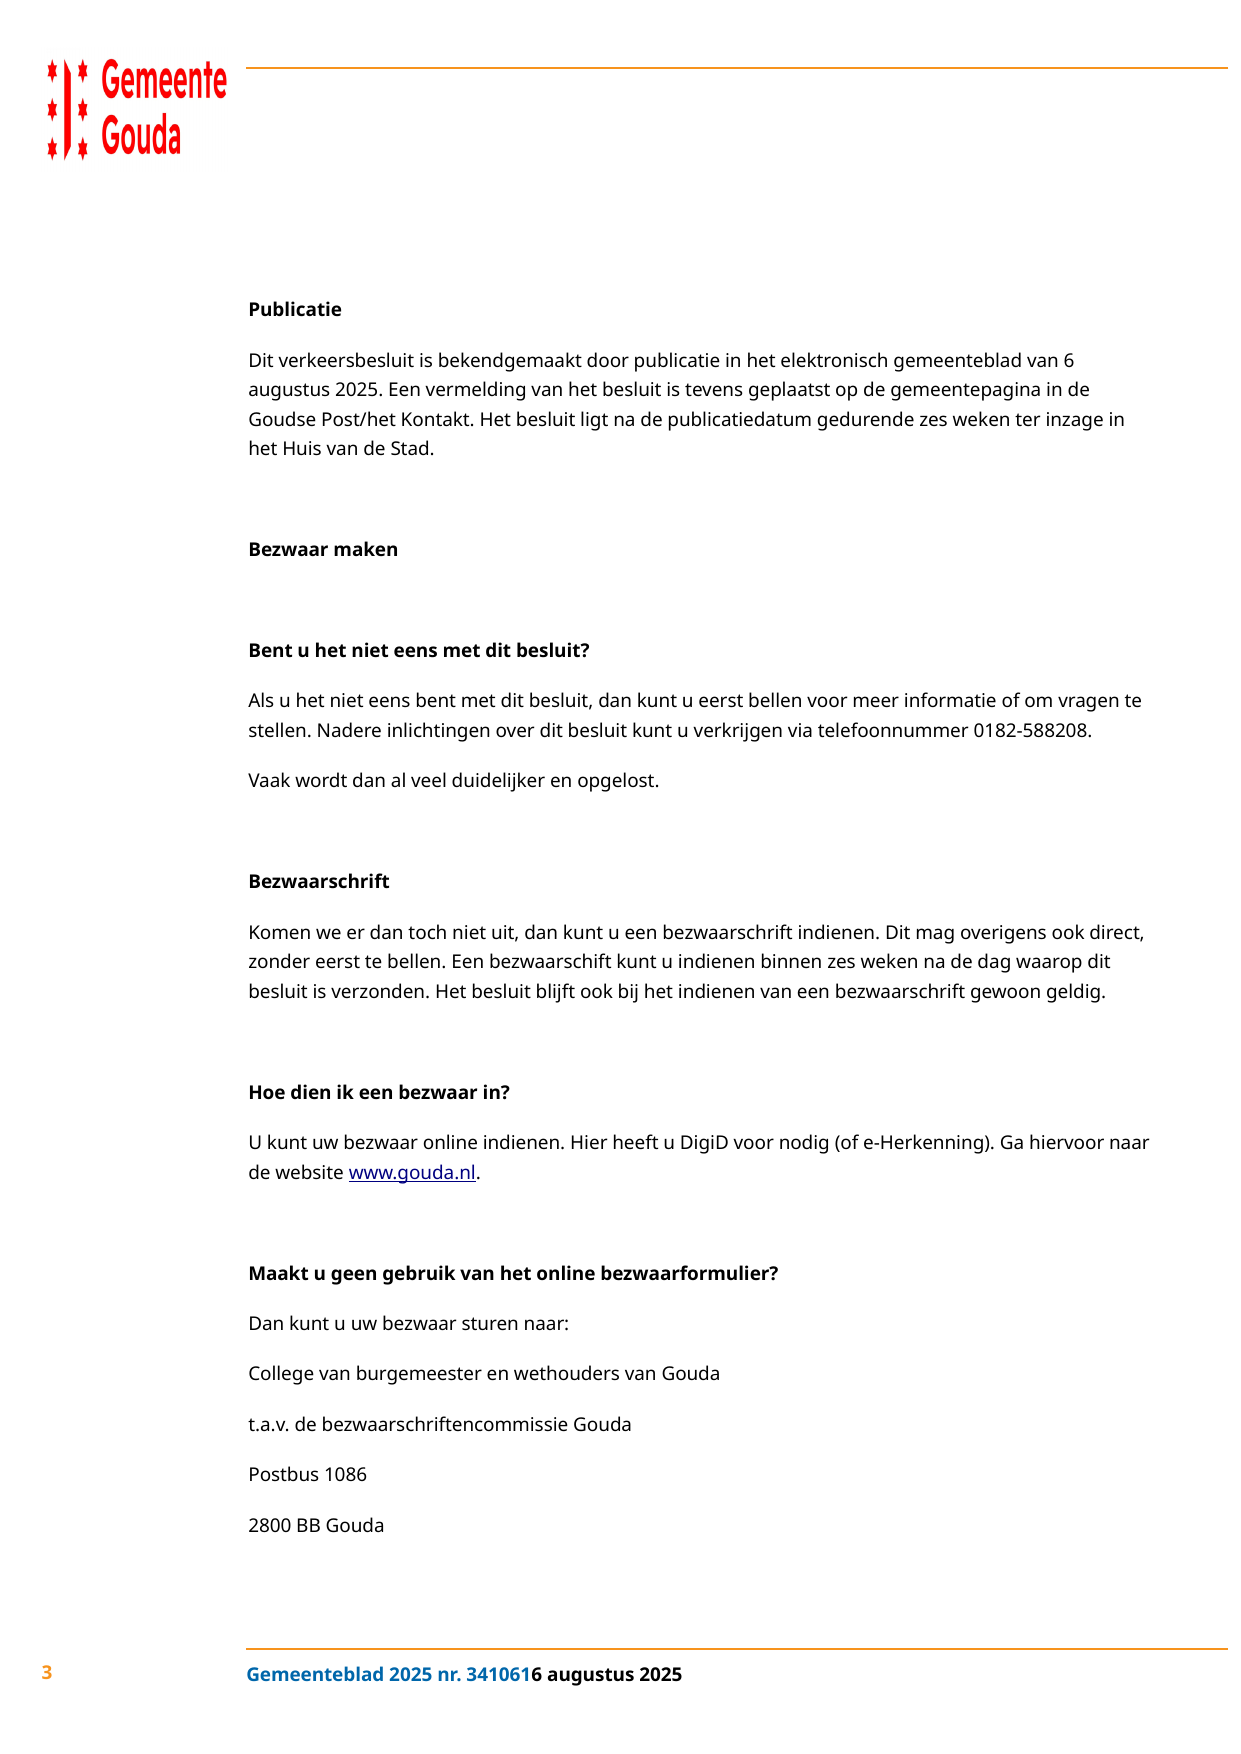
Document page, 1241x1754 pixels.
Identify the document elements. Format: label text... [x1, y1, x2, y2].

text Dan kunt u uw bezwaar sturen naar: [248, 1310, 1152, 1336]
text Bezwaarschrift [248, 868, 1152, 894]
text Komen we er dan toch niet uit, dan kunt u een bezwaarschrift indienen. Dit mag overigens ook direct, zonder eerst te bellen. Een bezwaarschift kunt u indienen binnen zes weken na de dag waarop dit besluit is verzonden. Het besluit blijft ook bij het indienen van een bezwaarschrift gewoon geldig. [248, 919, 1152, 1004]
text Postbus 1086 [248, 1461, 1152, 1487]
text Vaak wordt dan al veel duidelijker en opgelost. [248, 768, 1152, 793]
picture [41, 47, 231, 172]
text U kunt uw bezwaar online indienen. Hier heeft u DigiD voor nodig (of e-Herkenning). Ga hiervoor naar de website www.gouda.nl. [248, 1129, 1152, 1185]
text Publicatie [248, 296, 1152, 322]
text 2800 BB Gouda [248, 1512, 1152, 1538]
text Als u het niet eens bent met dit besluit, dan kunt u eerst bellen voor meer informatie of om vragen te stellen. Nadere inlichtingen over dit besluit kunt u verkrijgen via telefoonnummer 0182-588208. [248, 688, 1152, 743]
text Dit verkeersbesluit is bekendgemaakt door publicatie in het elektronisch gemeenteblad van 6 augustus 2025. Een vermelding van het besluit is tevens geplaatst op de gemeentepagina in de Goudse Post/het Kontakt. Het besluit ligt na de publicatiedatum gedurende zes weken ter inzage in het Huis van de Stad. [248, 347, 1152, 461]
text Maakt u geen gebruik van het online bezwaarformulier? [248, 1260, 1152, 1286]
text Bent u het niet eens met dit besluit? [248, 637, 1152, 663]
text College van burgemeester en wethouders van Gouda [248, 1361, 1152, 1386]
text t.a.v. de bezwaarschriftencommissie Gouda [248, 1411, 1152, 1437]
text Bezwaar maken [248, 536, 1152, 562]
text Hoe dien ik een bezwaar in? [248, 1079, 1152, 1105]
